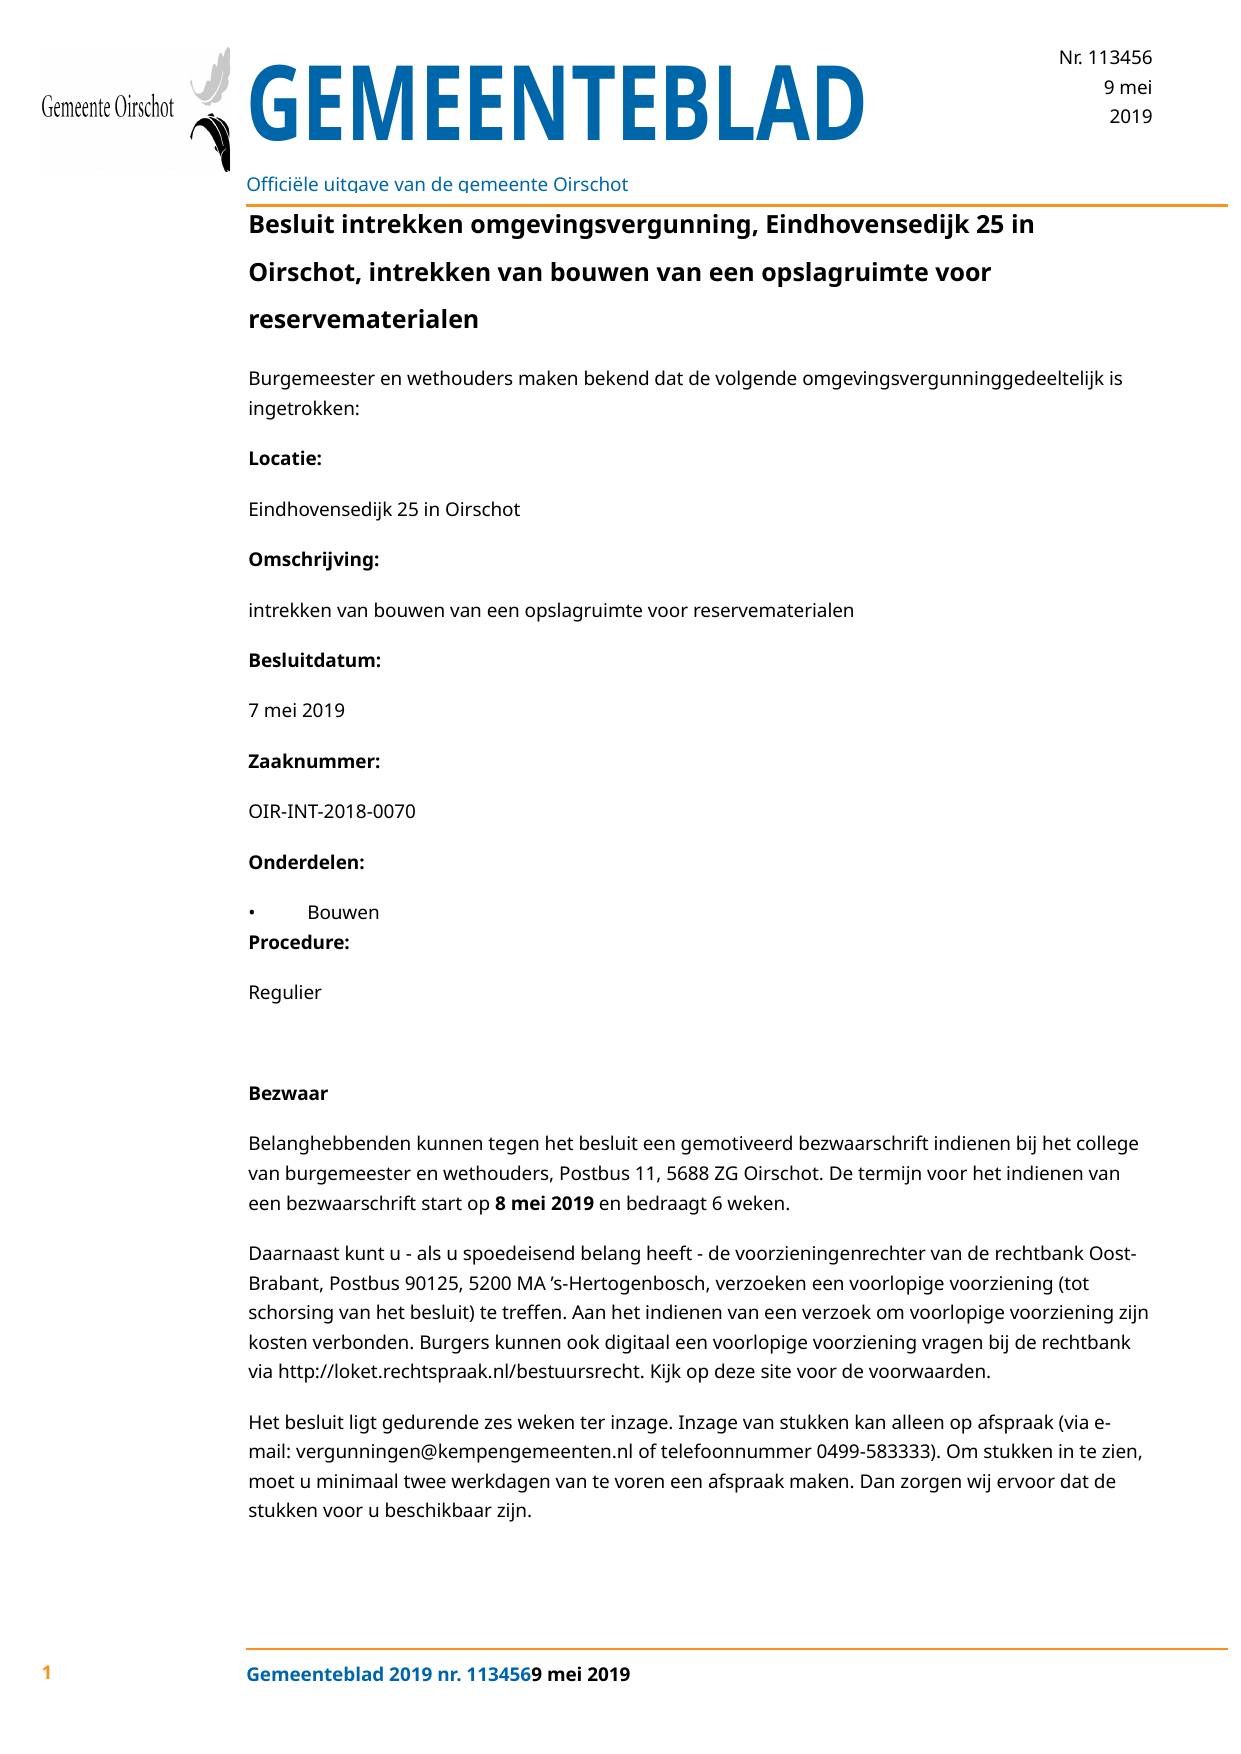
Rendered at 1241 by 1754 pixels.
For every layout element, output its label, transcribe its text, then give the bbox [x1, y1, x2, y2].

text Zaaknummer: [248, 748, 1152, 774]
picture [41, 47, 231, 172]
text Procedure: [248, 929, 1152, 954]
list Bouwen [248, 899, 1152, 925]
text Het besluit ligt gedurende zes weken ter inzage. Inzage van stukken kan alleen op afspraak (via e-mail: vergunningen@kempengemeenten.nl of telefoonnummer 0499-583333). Om stukken in te zien, moet u minimaal twee werkdagen van te voren een afspraak maken. Dan zorgen wij ervoor dat de stukken voor u beschikbaar zijn. [248, 1409, 1152, 1523]
text Belanghebbenden kunnen tegen het besluit een gemotiveerd bezwaarschrift indienen bij het college van burgemeester en wethouders, Postbus 11, 5688 ZG Oirschot. De termijn voor het indienen van een bezwaarschrift start op 8 mei 2019 en bedraagt 6 weken. [248, 1131, 1152, 1215]
text 7 mei 2019 [248, 698, 1152, 723]
text Besluit intrekken omgevingsvergunning, Eindhovensedijk 25 in Oirschot, intrekken van bouwen van een opslagruimte voor reservematerialen [248, 207, 1152, 336]
text Locatie: [248, 446, 1152, 471]
text Besluitdatum: [248, 647, 1152, 673]
text Burgemeester en wethouders maken bekend dat de volgende omgevingsvergunninggedeeltelijk is ingetrokken: [248, 366, 1152, 421]
text OIR-INT-2018-0070 [248, 798, 1152, 824]
text Onderdelen: [248, 849, 1152, 874]
text Regulier [248, 979, 1152, 1005]
text Omschrijving: [248, 546, 1152, 572]
text intrekken van bouwen van een opslagruimte voor reservematerialen [248, 597, 1152, 622]
text Daarnaast kunt u - als u spoedeisend belang heeft - de voorzieningenrechter van de rechtbank Oost-Brabant, Postbus 90125, 5200 MA ’s-Hertogenbosch, verzoeken een voorlopige voorziening (tot schorsing van het besluit) te treffen. Aan het indienen van een verzoek om voorlopige voorziening zijn kosten verbonden. Burgers kunnen ook digitaal een voorlopige voorziening vragen bij de rechtbank via http://loket.rechtspraak.nl/bestuursrecht. Kijk op deze site voor de voorwaarden. [248, 1240, 1152, 1384]
text Eindhovensedijk 25 in Oirschot [248, 496, 1152, 522]
text Bezwaar [248, 1080, 1152, 1106]
